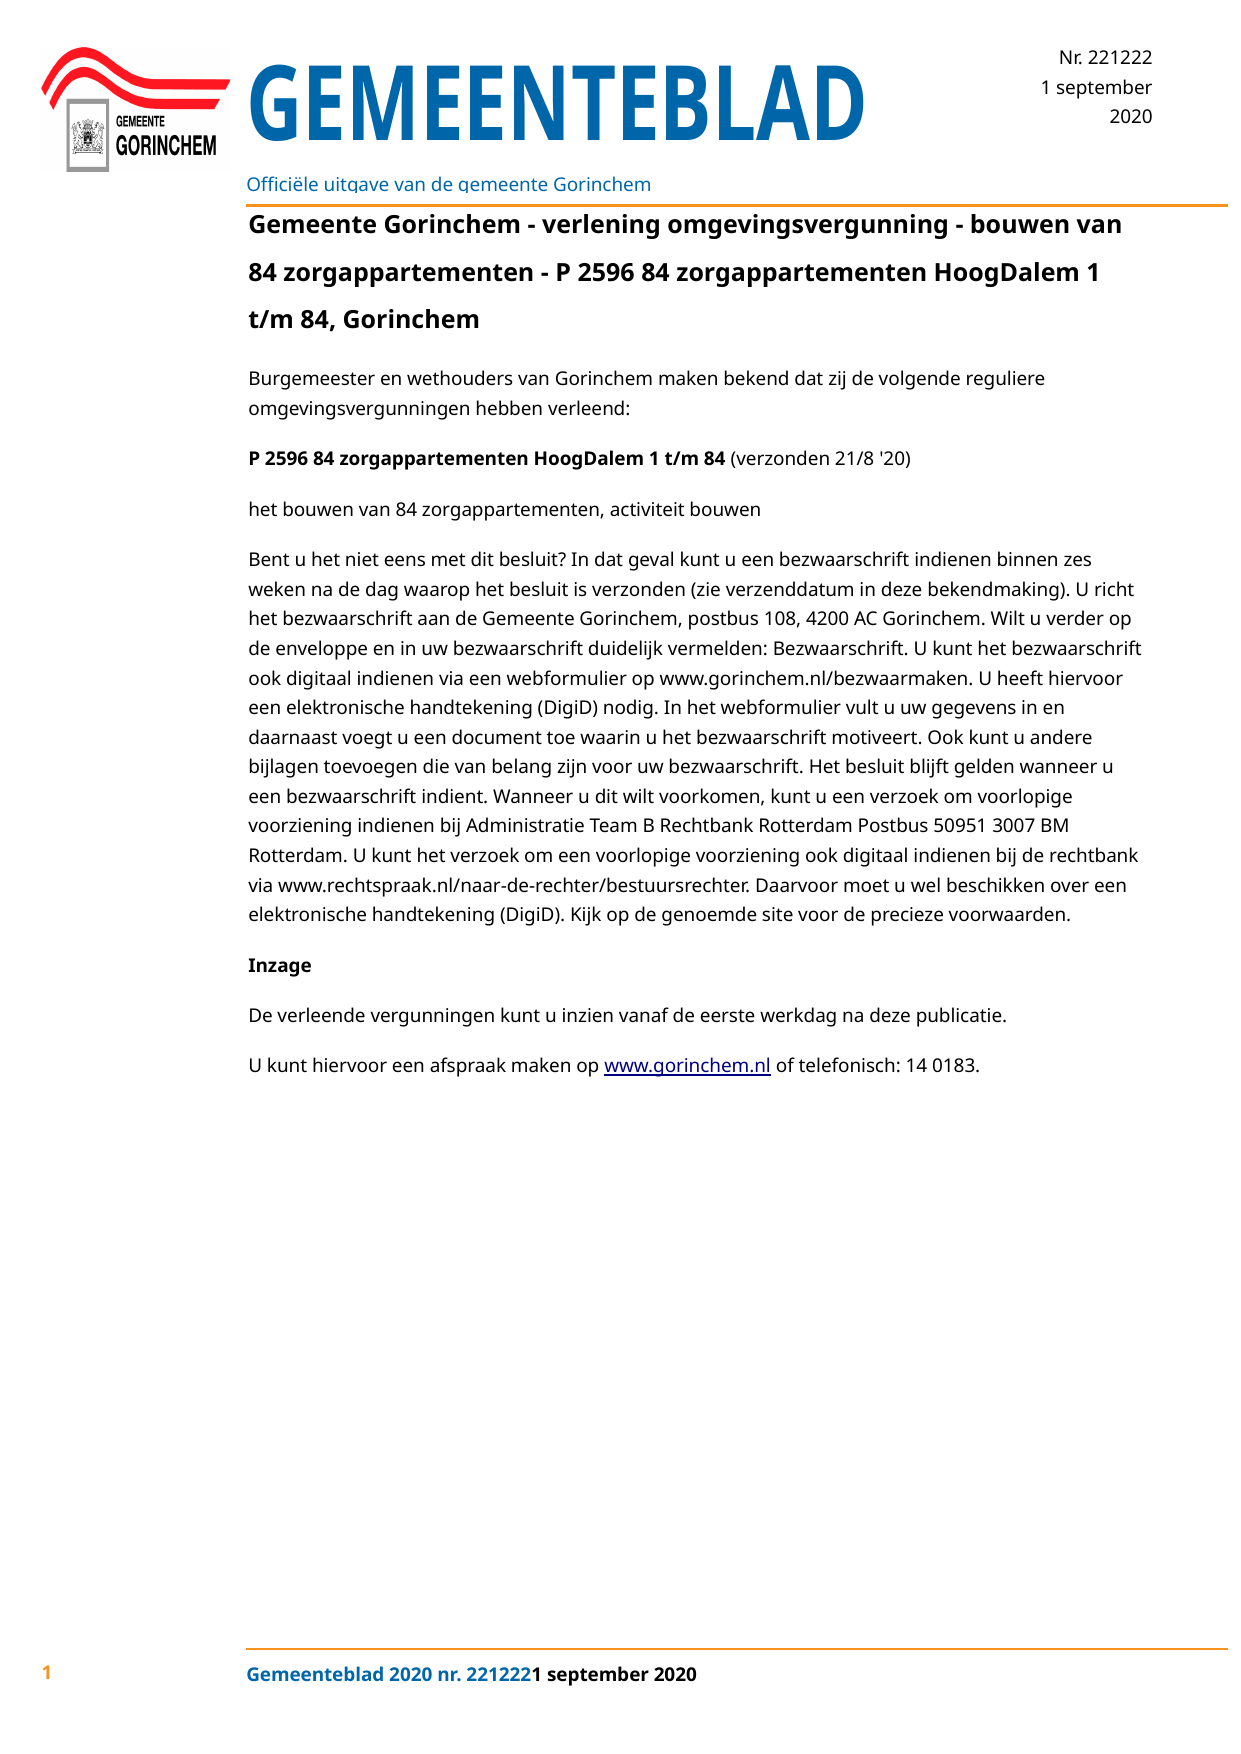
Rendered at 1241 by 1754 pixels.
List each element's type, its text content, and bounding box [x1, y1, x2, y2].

text P 2596 84 zorgappartementen HoogDalem 1 t/m 84 (verzonden 21/8 '20) [248, 446, 1152, 471]
text Gemeente Gorinchem - verlening omgevingsvergunning - bouwen van 84 zorgappartementen - P 2596 84 zorgappartementen HoogDalem 1 t/m 84, Gorinchem [248, 207, 1152, 336]
text het bouwen van 84 zorgappartementen, activiteit bouwen [248, 496, 1152, 522]
text Inzage [248, 952, 1152, 977]
text De verleende vergunningen kunt u inzien vanaf de eerste werkdag na deze publicatie. [248, 1002, 1152, 1028]
picture [41, 47, 231, 172]
text Burgemeester en wethouders van Gorinchem maken bekend dat zij de volgende reguliere omgevingsvergunningen hebben verleend: [248, 366, 1152, 421]
text Bent u het niet eens met dit besluit? In dat geval kunt u een bezwaarschrift indienen binnen zes weken na de dag waarop het besluit is verzonden (zie verzenddatum in deze bekendmaking). U richt het bezwaarschrift aan de Gemeente Gorinchem, postbus 108, 4200 AC Gorinchem. Wilt u verder op de enveloppe en in uw bezwaarschrift duidelijk vermelden: Bezwaarschrift. U kunt het bezwaarschrift ook digitaal indienen via een webformulier op www.gorinchem.nl/bezwaarmaken. U heeft hiervoor een elektronische handtekening (DigiD) nodig. In het webformulier vult u uw gegevens in en daarnaast voegt u een document toe waarin u het bezwaarschrift motiveert. Ook kunt u andere bijlagen toevoegen die van belang zijn voor uw bezwaarschrift. Het besluit blijft gelden wanneer u een bezwaarschrift indient. Wanneer u dit wilt voorkomen, kunt u een verzoek om voorlopige voorziening indienen bij Administratie Team B Rechtbank Rotterdam Postbus 50951 3007 BM Rotterdam. U kunt het verzoek om een voorlopige voorziening ook digitaal indienen bij de rechtbank via www.rechtspraak.nl/naar-de-rechter/bestuursrechter. Daarvoor moet u wel beschikken over een elektronische handtekening (DigiD). Kijk op de genoemde site voor de precieze voorwaarden. [248, 546, 1152, 927]
text U kunt hiervoor een afspraak maken op www.gorinchem.nl of telefonisch: 14 0183. [248, 1053, 1152, 1078]
